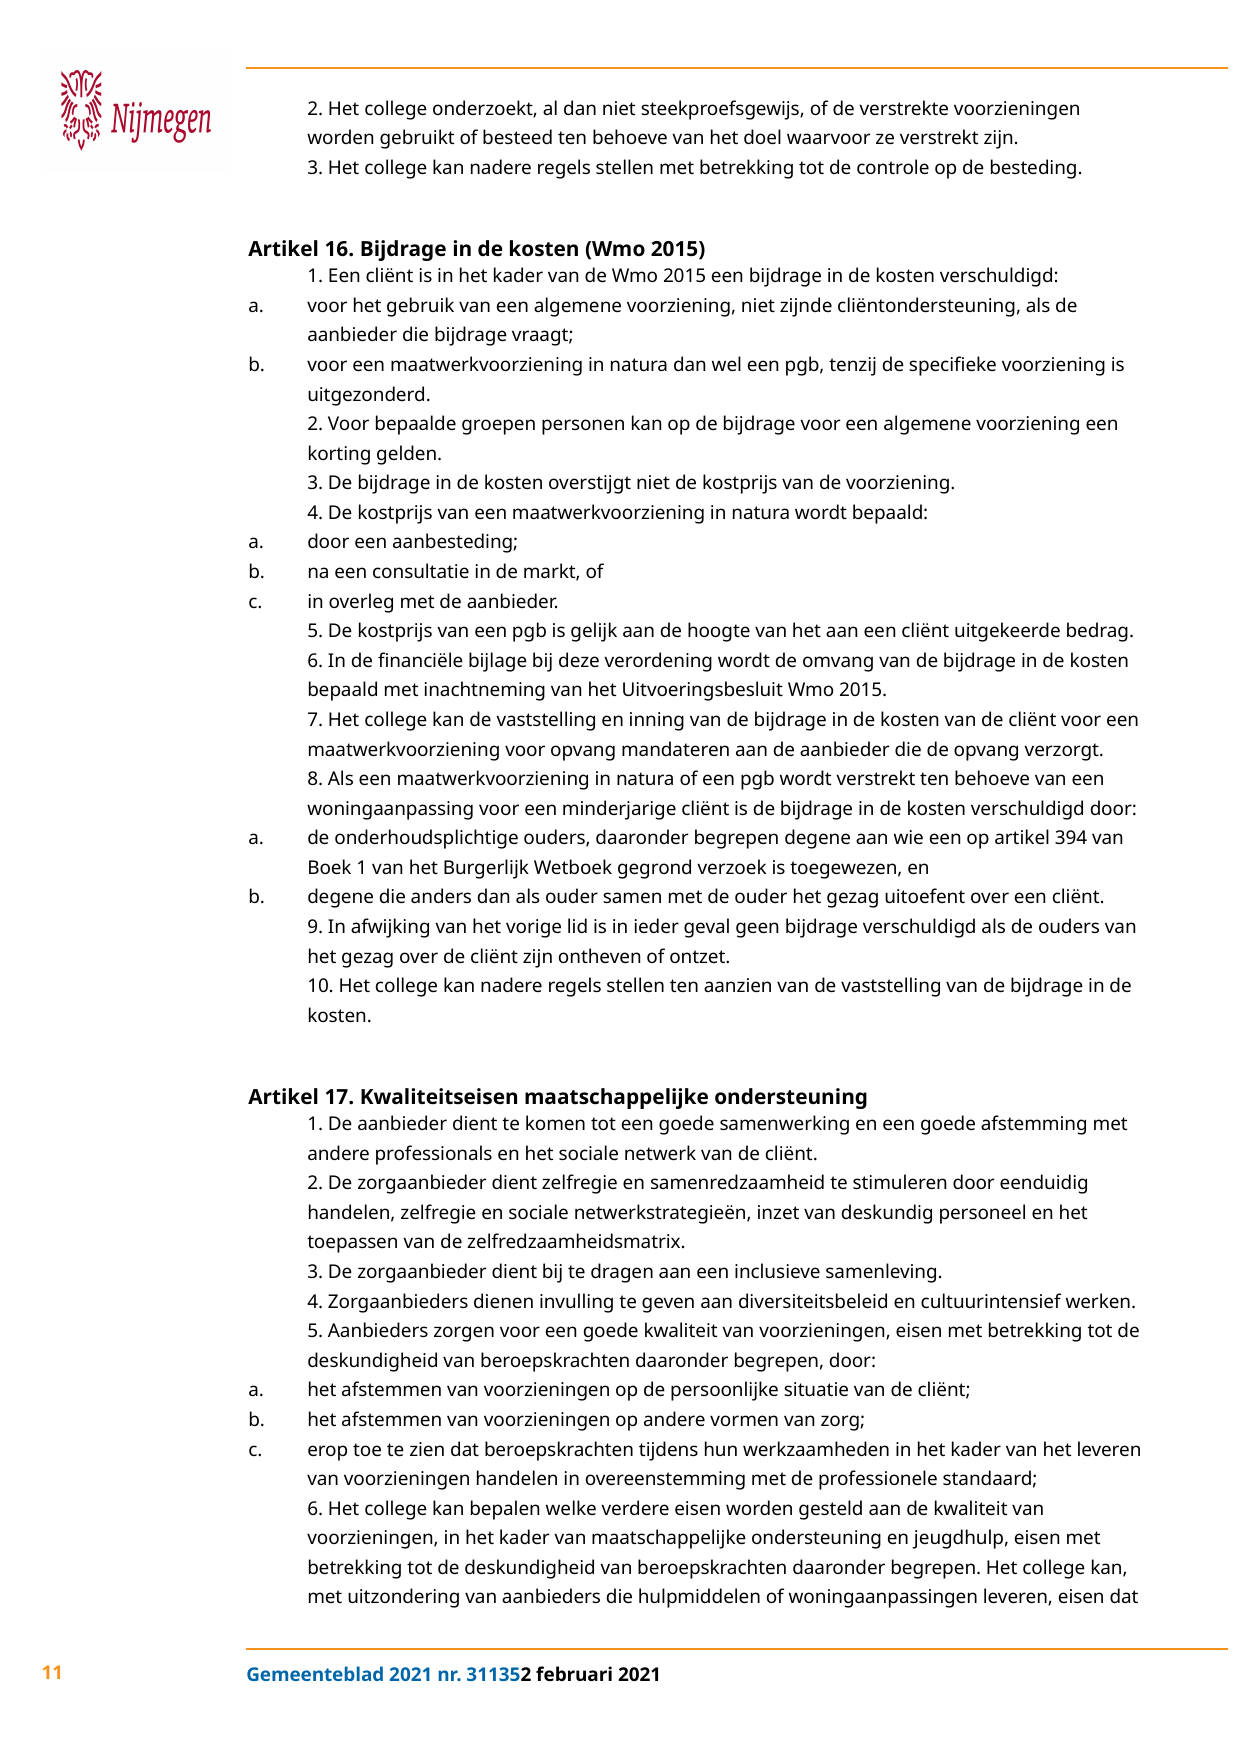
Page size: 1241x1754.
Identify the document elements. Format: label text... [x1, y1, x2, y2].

list na een consultatie in de markt, of [248, 558, 1152, 584]
list 3. De bijdrage in de kosten overstijgt niet de kostprijs van de voorziening. [248, 469, 1152, 495]
list 6. In de financiële bijlage bij deze verordening wordt de omvang van de bijdrage in de kosten bepaald met inachtneming van het Uitvoeringsbesluit Wmo 2015. [248, 647, 1152, 702]
list 7. Het college kan de vaststelling en inning van de bijdrage in de kosten van de cliënt voor een maatwerkvoorziening voor opvang mandateren aan de aanbieder die de opvang verzorgt. [248, 706, 1152, 761]
list 10. Het college kan nadere regels stellen ten aanzien van de vaststelling van de bijdrage in de kosten. [248, 972, 1152, 1028]
list de onderhoudsplichtige ouders, daaronder begrepen degene aan wie een op artikel 394 van Boek 1 van het Burgerlijk Wetboek gegrond verzoek is toegewezen, en [248, 824, 1152, 880]
list 1. De aanbieder dient te komen tot een goede samenwerking en een goede afstemming met andere professionals en het sociale netwerk van de cliënt. [248, 1110, 1152, 1166]
list 3. Het college kan nadere regels stellen met betrekking tot de controle op de besteding. [248, 154, 1152, 180]
list 9. In afwijking van het vorige lid is in ieder geval geen bijdrage verschuldigd als de ouders van het gezag over de cliënt zijn ontheven of ontzet. [248, 913, 1152, 968]
list 2. De zorgaanbieder dient zelfregie en samenredzaamheid te stimuleren door eenduidig handelen, zelfregie en sociale netwerkstrategieën, inzet van deskundig personeel en het toepassen van de zelfredzaamheidsmatrix. [248, 1169, 1152, 1254]
list 1. Een cliënt is in het kader van de Wmo 2015 een bijdrage in de kosten verschuldigd: [248, 262, 1152, 288]
list degene die anders dan als ouder samen met de ouder het gezag uitoefent over een cliënt. [248, 884, 1152, 909]
list voor het gebruik van een algemene voorziening, niet zijnde cliëntondersteuning, als de aanbieder die bijdrage vraagt; [248, 292, 1152, 347]
text Artikel 16. Bijdrage in de kosten (Wmo 2015) [248, 234, 1152, 262]
list 5. De kostprijs van een pgb is gelijk aan de hoogte van het aan een cliënt uitgekeerde bedrag. [248, 617, 1152, 643]
picture [41, 47, 231, 172]
list 4. Zorgaanbieders dienen invulling te geven aan diversiteitsbeleid en cultuurintensief werken. [248, 1288, 1152, 1314]
list 4. De kostprijs van een maatwerkvoorziening in natura wordt bepaald: [248, 499, 1152, 525]
list 3. De zorgaanbieder dient bij te dragen aan een inclusieve samenleving. [248, 1258, 1152, 1284]
list voor een maatwerkvoorziening in natura dan wel een pgb, tenzij de specifieke voorziening is uitgezonderd. [248, 351, 1152, 406]
list 8. Als een maatwerkvoorziening in natura of een pgb wordt verstrekt ten behoeve van een woningaanpassing voor een minderjarige cliënt is de bijdrage in de kosten verschuldigd door: [248, 765, 1152, 821]
list in overleg met de aanbieder. [248, 588, 1152, 613]
text Artikel 17. Kwaliteitseisen maatschappelijke ondersteuning [248, 1082, 1152, 1110]
list door een aanbesteding; [248, 529, 1152, 554]
list het afstemmen van voorzieningen op andere vormen van zorg; [248, 1406, 1152, 1432]
list erop toe te zien dat beroepskrachten tijdens hun werkzaamheden in het kader van het leveren van voorzieningen handelen in overeenstemming met de professionele standaard; [248, 1436, 1152, 1491]
list het afstemmen van voorzieningen op de persoonlijke situatie van de cliënt; [248, 1377, 1152, 1402]
list 2. Het college onderzoekt, al dan niet steekproefsgewijs, of de verstrekte voorzieningen worden gebruikt of besteed ten behoeve van het doel waarvoor ze verstrekt zijn. [248, 95, 1152, 150]
list 2. Voor bepaalde groepen personen kan op de bijdrage voor een algemene voorziening een korting gelden. [248, 410, 1152, 466]
list 5. Aanbieders zorgen voor een goede kwaliteit van voorzieningen, eisen met betrekking tot de deskundigheid van beroepskrachten daaronder begrepen, door: [248, 1317, 1152, 1373]
list 6. Het college kan bepalen welke verdere eisen worden gesteld aan de kwaliteit van voorzieningen, in het kader van maatschappelijke ondersteuning en jeugdhulp, eisen met betrekking tot de deskundigheid van beroepskrachten daaronder begrepen. Het college kan, met uitzondering van aanbieders die hulpmiddelen of woningaanpassingen leveren, eisen dat [248, 1495, 1152, 1609]
